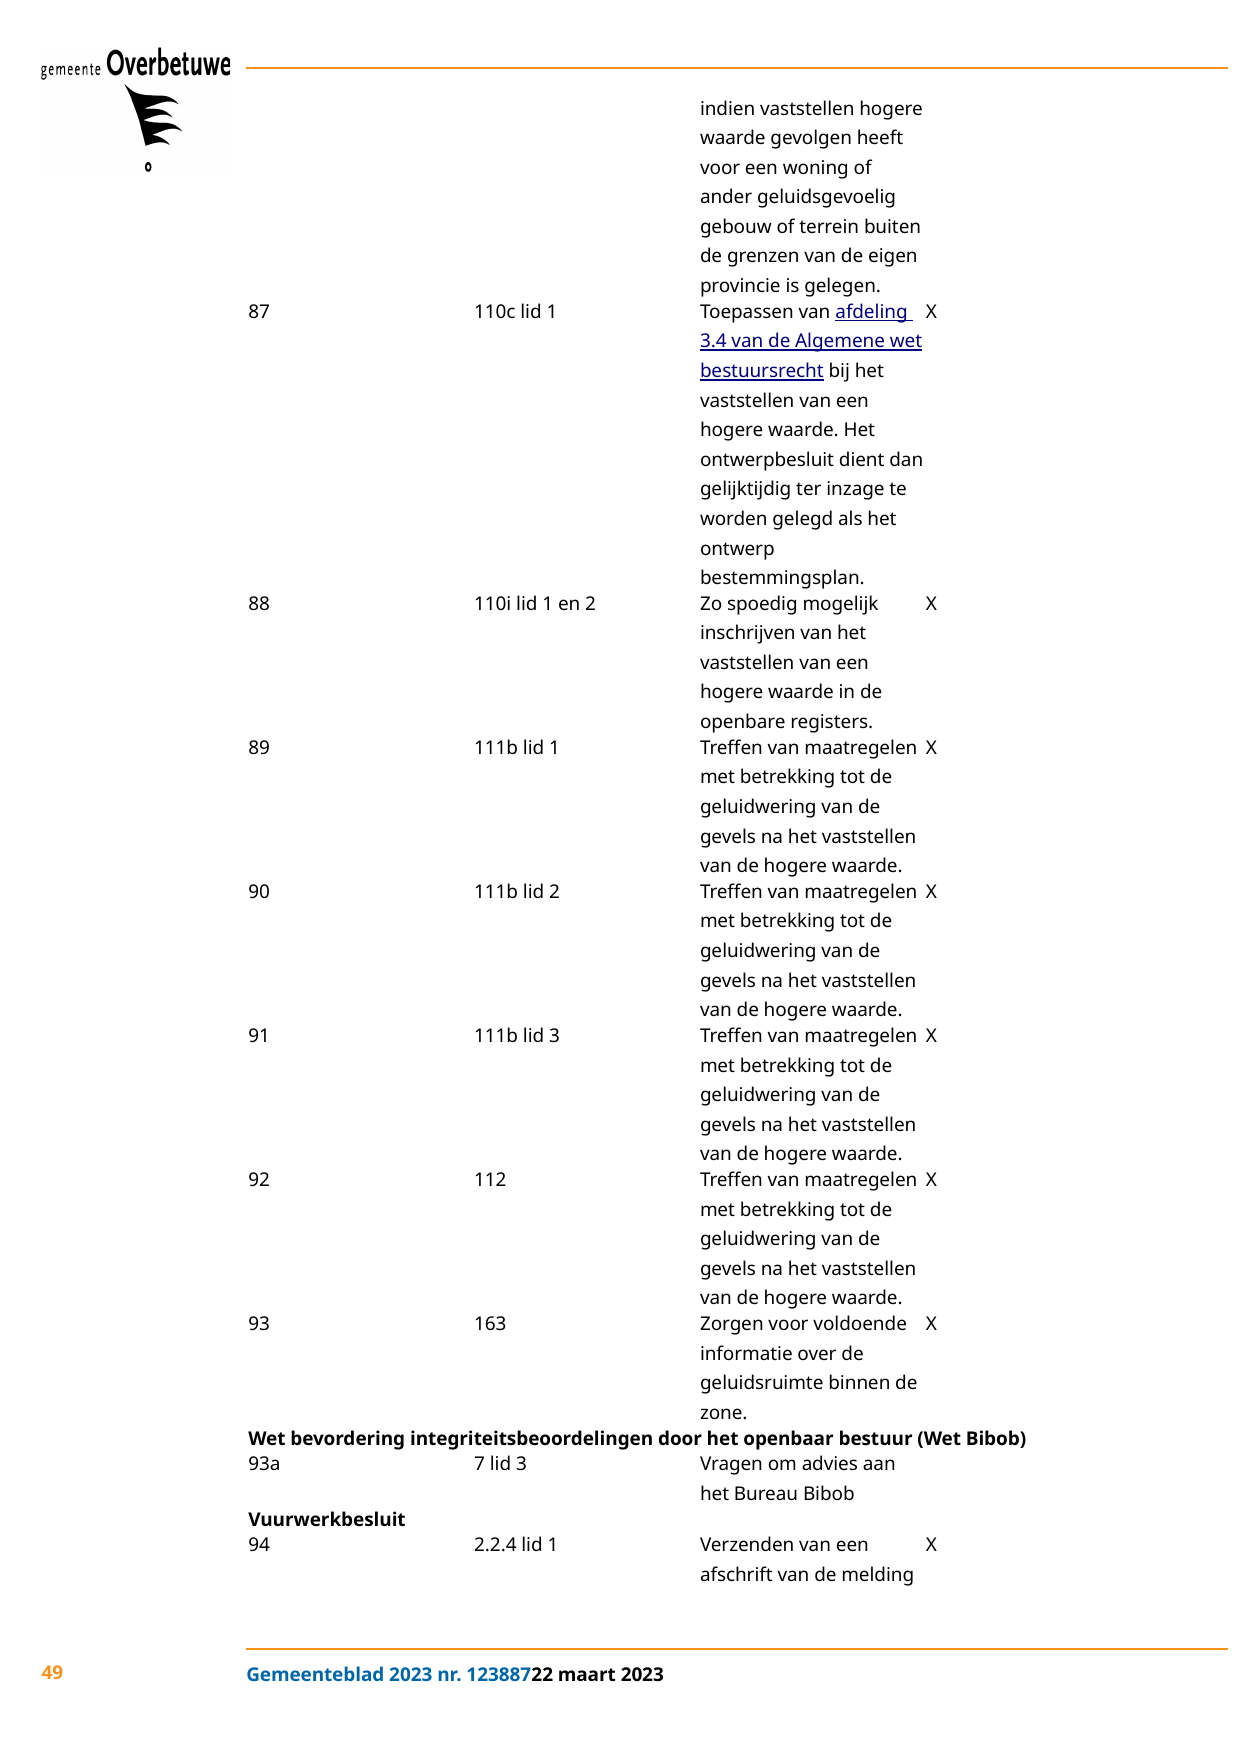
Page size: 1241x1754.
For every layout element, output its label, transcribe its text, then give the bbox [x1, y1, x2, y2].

table_cell 110c lid 1 [474, 298, 700, 590]
table_cell Zo spoedig mogelijk inschrijven van het vaststellen van een hogere waarde in de openbare registers. [700, 590, 926, 734]
table_cell Toepassen van afdeling 3.4 van de Algemene wet bestuursrecht bij het vaststellen van een hogere waarde. Het ontwerpbesluit dient dan gelijktijdig ter inzage te worden gelegd als het ontwerp bestemmingsplan. [700, 298, 926, 590]
table_cell 91 [248, 1022, 474, 1166]
table_cell X [926, 878, 1152, 1022]
picture [41, 47, 231, 172]
table_cell 7 lid 3 [474, 1451, 700, 1506]
table_cell Treffen van maatregelen met betrekking tot de geluidwering van de gevels na het vaststellen van de hogere waarde. [700, 1166, 926, 1310]
table_cell 111b lid 3 [474, 1022, 700, 1166]
table_cell 163 [474, 1310, 700, 1425]
table_cell 90 [248, 878, 474, 1022]
table_cell 111b lid 1 [474, 734, 700, 878]
table_cell 89 [248, 734, 474, 878]
table_cell [474, 95, 700, 298]
table_cell X [926, 734, 1152, 878]
table_cell Vragen om advies aan het Bureau Bibob [700, 1451, 926, 1506]
table_cell 94 [248, 1532, 474, 1587]
table_cell Wet bevordering integriteitsbeoordelingen door het openbaar bestuur (Wet Bibob) [248, 1425, 1152, 1451]
table_cell 2.2.4 lid 1 [474, 1532, 700, 1587]
table_cell X [926, 1166, 1152, 1310]
table_cell X [926, 590, 1152, 734]
table_cell 88 [248, 590, 474, 734]
table_cell Treffen van maatregelen met betrekking tot de geluidwering van de gevels na het vaststellen van de hogere waarde. [700, 734, 926, 878]
table_cell [926, 1451, 1152, 1506]
table_cell 112 [474, 1166, 700, 1310]
table_cell Verzenden van een afschrift van de melding [700, 1532, 926, 1587]
table_cell indien vaststellen hogere waarde gevolgen heeft voor een woning of ander geluidsgevoelig gebouw of terrein buiten de grenzen van de eigen provincie is gelegen. [700, 95, 926, 298]
table_cell [926, 95, 1152, 298]
table_cell 111b lid 2 [474, 878, 700, 1022]
table_cell 110i lid 1 en 2 [474, 590, 700, 734]
table_cell Vuurwerkbesluit [248, 1506, 1152, 1532]
table_cell X [926, 1532, 1152, 1587]
table_cell 93a [248, 1451, 474, 1506]
table_cell 87 [248, 298, 474, 590]
table_cell Zorgen voor voldoende informatie over de geluidsruimte binnen de zone. [700, 1310, 926, 1425]
table_cell X [926, 1310, 1152, 1425]
table_cell X [926, 1022, 1152, 1166]
table_cell X [926, 298, 1152, 590]
table_cell [248, 95, 474, 298]
table_cell Treffen van maatregelen met betrekking tot de geluidwering van de gevels na het vaststellen van de hogere waarde. [700, 1022, 926, 1166]
table_cell 92 [248, 1166, 474, 1310]
table_cell Treffen van maatregelen met betrekking tot de geluidwering van de gevels na het vaststellen van de hogere waarde. [700, 878, 926, 1022]
table_cell 93 [248, 1310, 474, 1425]
